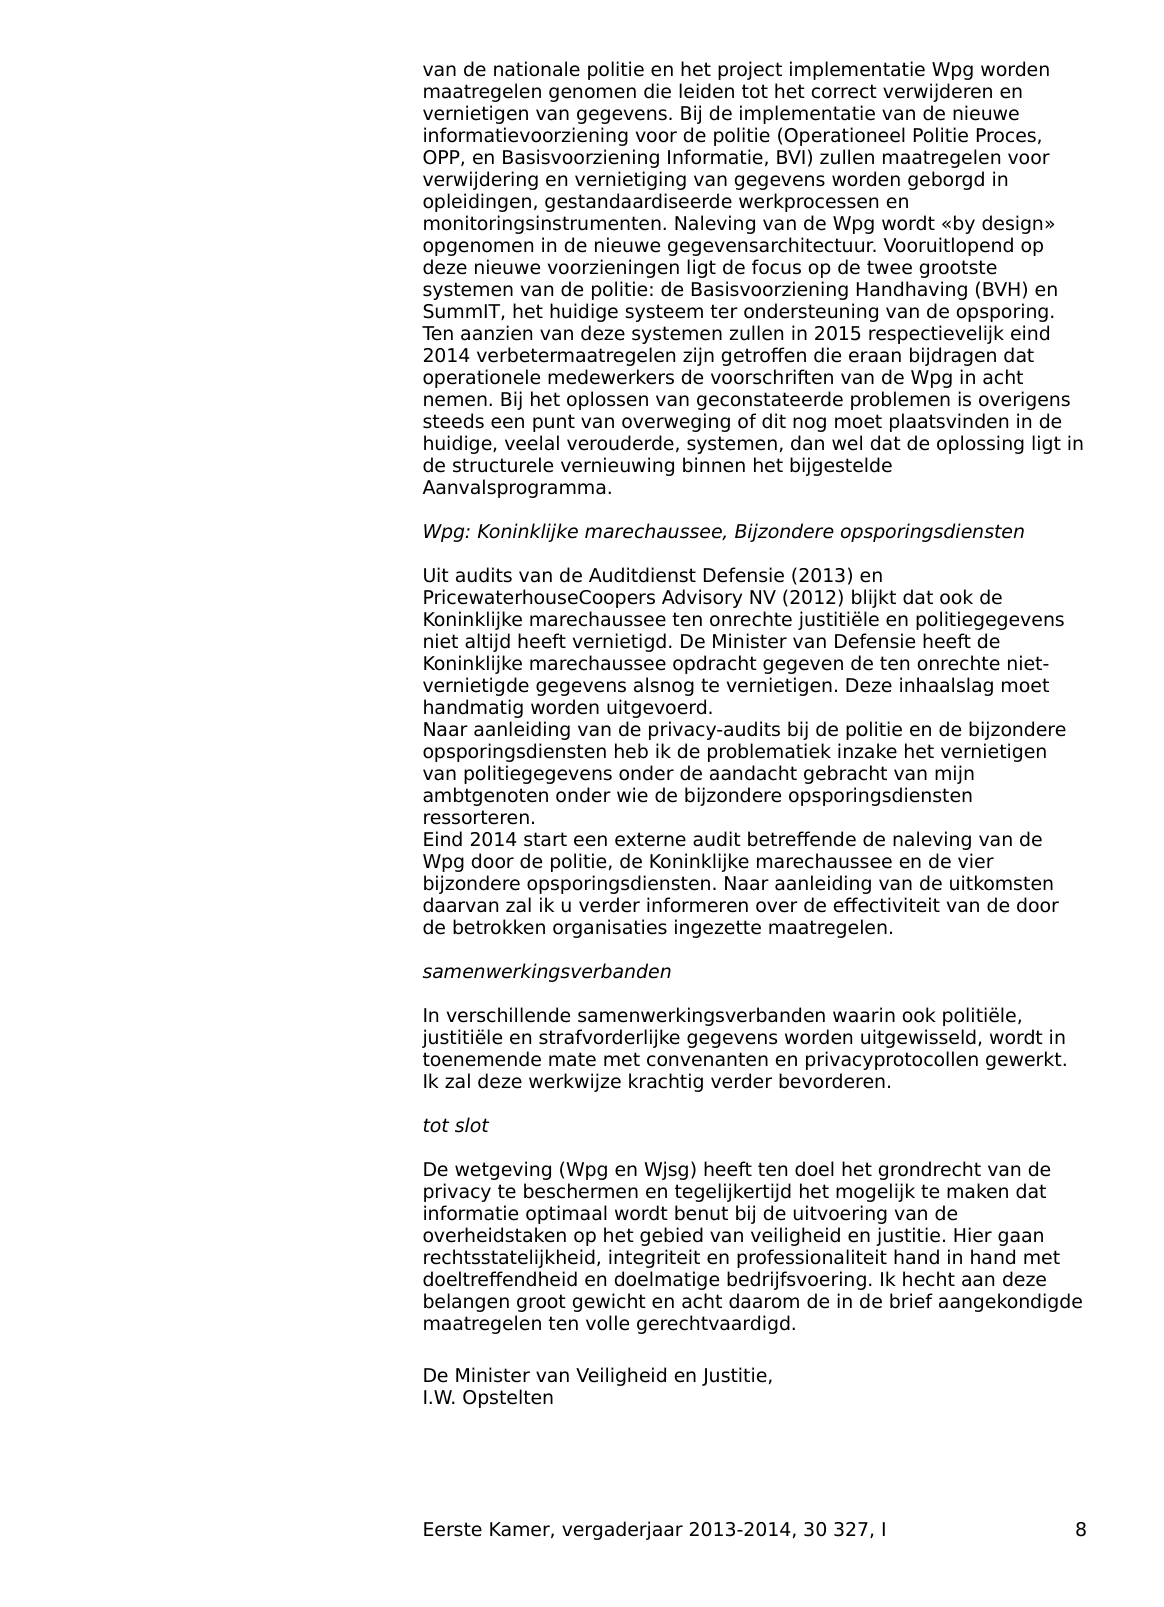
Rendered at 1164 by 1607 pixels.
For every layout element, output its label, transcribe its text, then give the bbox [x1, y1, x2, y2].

text In verschillende samenwerkingsverbanden waarin ook politiële, justitiële en strafvorderlijke gegevens worden uitgewisseld, wordt in toenemende mate met convenanten en privacyprotocollen gewerkt. Ik zal deze werkwijze krachtig verder bevorderen. [422, 1005, 1087, 1093]
subtitle Wpg: Koninklijke marechaussee, Bijzondere opsporingsdiensten [422, 521, 1087, 543]
text De Minister van Veiligheid en Justitie, I.W. Opstelten [422, 1365, 1087, 1409]
text Uit audits van de Auditdienst Defensie (2013) en PricewaterhouseCoopers Advisory NV (2012) blijkt dat ook de Koninklijke marechaussee ten onrechte justitiële en politiegegevens niet altijd heeft vernietigd. De Minister van Defensie heeft de Koninklijke marechaussee opdracht gegeven de ten onrechte niet-vernietigde gegevens alsnog te vernietigen. Deze inhaalslag moet handmatig worden uitgevoerd. [422, 565, 1087, 719]
subtitle samenwerkingsverbanden [422, 961, 1087, 983]
text Naar aanleiding van de privacy-audits bij de politie en de bijzondere opsporingsdiensten heb ik de problematiek inzake het vernietigen van politiegegevens onder de aandacht gebracht van mijn ambtgenoten onder wie de bijzondere opsporingsdiensten ressorteren. [422, 719, 1087, 829]
text van de nationale politie en het project implementatie Wpg worden maatregelen genomen die leiden tot het correct verwijderen en vernietigen van gegevens. Bij de implementatie van de nieuwe informatievoorziening voor de politie (Operationeel Politie Proces, OPP, en Basisvoorziening Informatie, BVI) zullen maatregelen voor verwijdering en vernietiging van gegevens worden geborgd in opleidingen, gestandaardiseerde werkprocessen en monitoringsinstrumenten. Naleving van de Wpg wordt «by design» opgenomen in de nieuwe gegevensarchitectuur. Vooruitlopend op deze nieuwe voorzieningen ligt de focus op de twee grootste systemen van de politie: de Basisvoorziening Handhaving (BVH) en SummIT, het huidige systeem ter ondersteuning van de opsporing. Ten aanzien van deze systemen zullen in 2015 respectievelijk eind 2014 verbetermaatregelen zijn getroffen die eraan bijdragen dat operationele medewerkers de voorschriften van de Wpg in acht nemen. Bij het oplossen van geconstateerde problemen is overigens steeds een punt van overweging of dit nog moet plaatsvinden in de huidige, veelal verouderde, systemen, dan wel dat de oplossing ligt in de structurele vernieuwing binnen het bijgestelde Aanvalsprogramma. [422, 59, 1087, 499]
text Eind 2014 start een externe audit betreffende de naleving van de Wpg door de politie, de Koninklijke marechaussee en de vier bijzondere opsporingsdiensten. Naar aanleiding van de uitkomsten daarvan zal ik u verder informeren over de effectiviteit van de door de betrokken organisaties ingezette maatregelen. [422, 829, 1087, 939]
subtitle tot slot [422, 1115, 1087, 1137]
text De wetgeving (Wpg en Wjsg) heeft ten doel het grondrecht van de privacy te beschermen en tegelijkertijd het mogelijk te maken dat informatie optimaal wordt benut bij de uitvoering van de overheidstaken op het gebied van veiligheid en justitie. Hier gaan rechtsstatelijkheid, integriteit en professionaliteit hand in hand met doeltreffendheid en doelmatige bedrijfsvoering. Ik hecht aan deze belangen groot gewicht en acht daarom de in de brief aangekondigde maatregelen ten volle gerechtvaardigd. [422, 1159, 1087, 1335]
